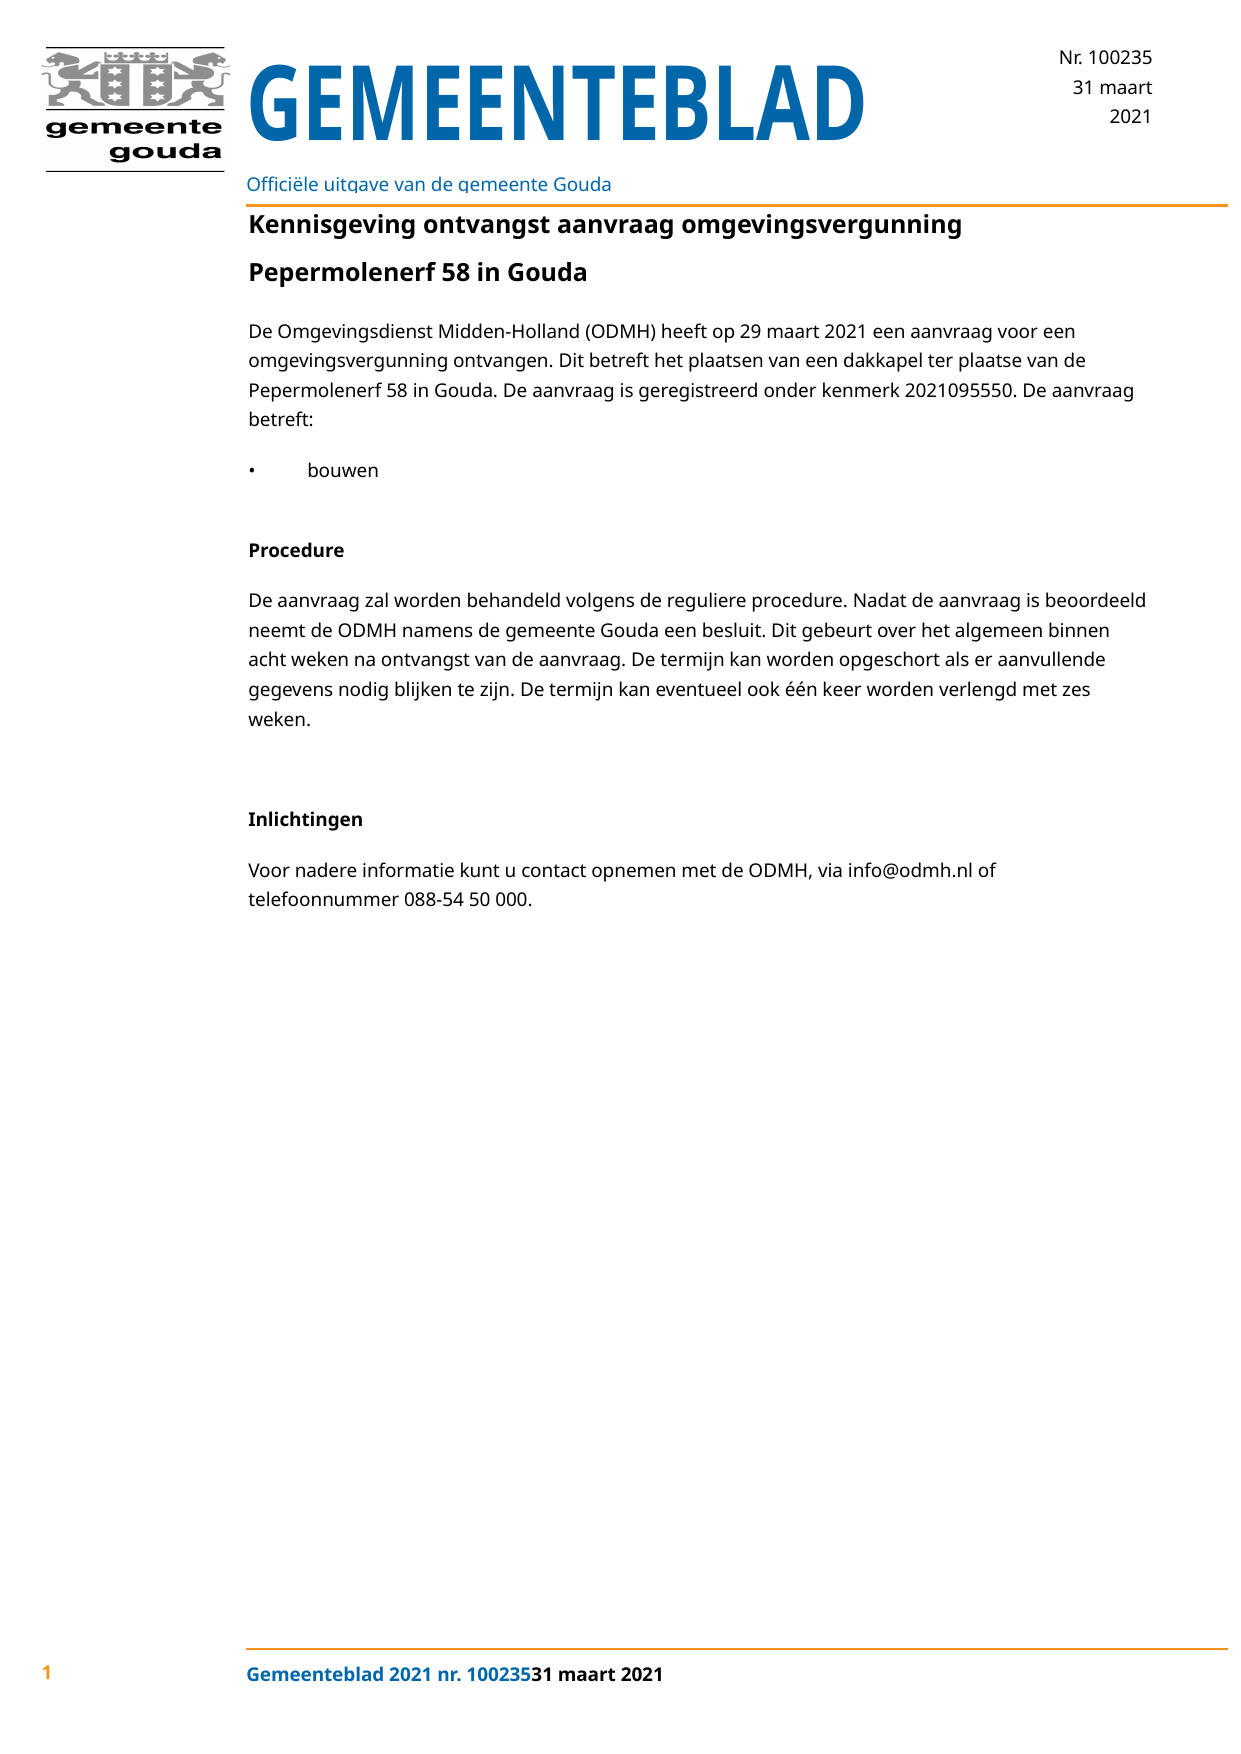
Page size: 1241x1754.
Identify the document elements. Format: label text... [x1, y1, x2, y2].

list bouwen [248, 457, 1152, 483]
text Kennisgeving ontvangst aanvraag omgevingsvergunning Pepermolenerf 58 in Gouda [248, 207, 1152, 288]
text Voor nadere informatie kunt u contact opnemen met de ODMH, via info@odmh.nl of telefoonnummer 088-54 50 000. [248, 857, 1152, 912]
text Procedure [248, 537, 1152, 563]
text De aanvraag zal worden behandeld volgens de reguliere procedure. Nadat de aanvraag is beoordeeld neemt de ODMH namens de gemeente Gouda een besluit. Dit gebeurt over het algemeen binnen acht weken na ontvangst van de aanvraag. De termijn kan worden opgeschort als er aanvullende gegevens nodig blijken te zijn. De termijn kan eventueel ook één keer worden verlengd met zes weken. [248, 587, 1152, 732]
picture [41, 47, 231, 172]
text De Omgevingsdienst Midden-Holland (ODMH) heeft op 29 maart 2021 een aanvraag voor een omgevingsvergunning ontvangen. Dit betreft het plaatsen van een dakkapel ter plaatse van de Pepermolenerf 58 in Gouda. De aanvraag is geregistreerd onder kenmerk 2021095550. De aanvraag betreft: [248, 318, 1152, 432]
text Inlichtingen [248, 807, 1152, 832]
